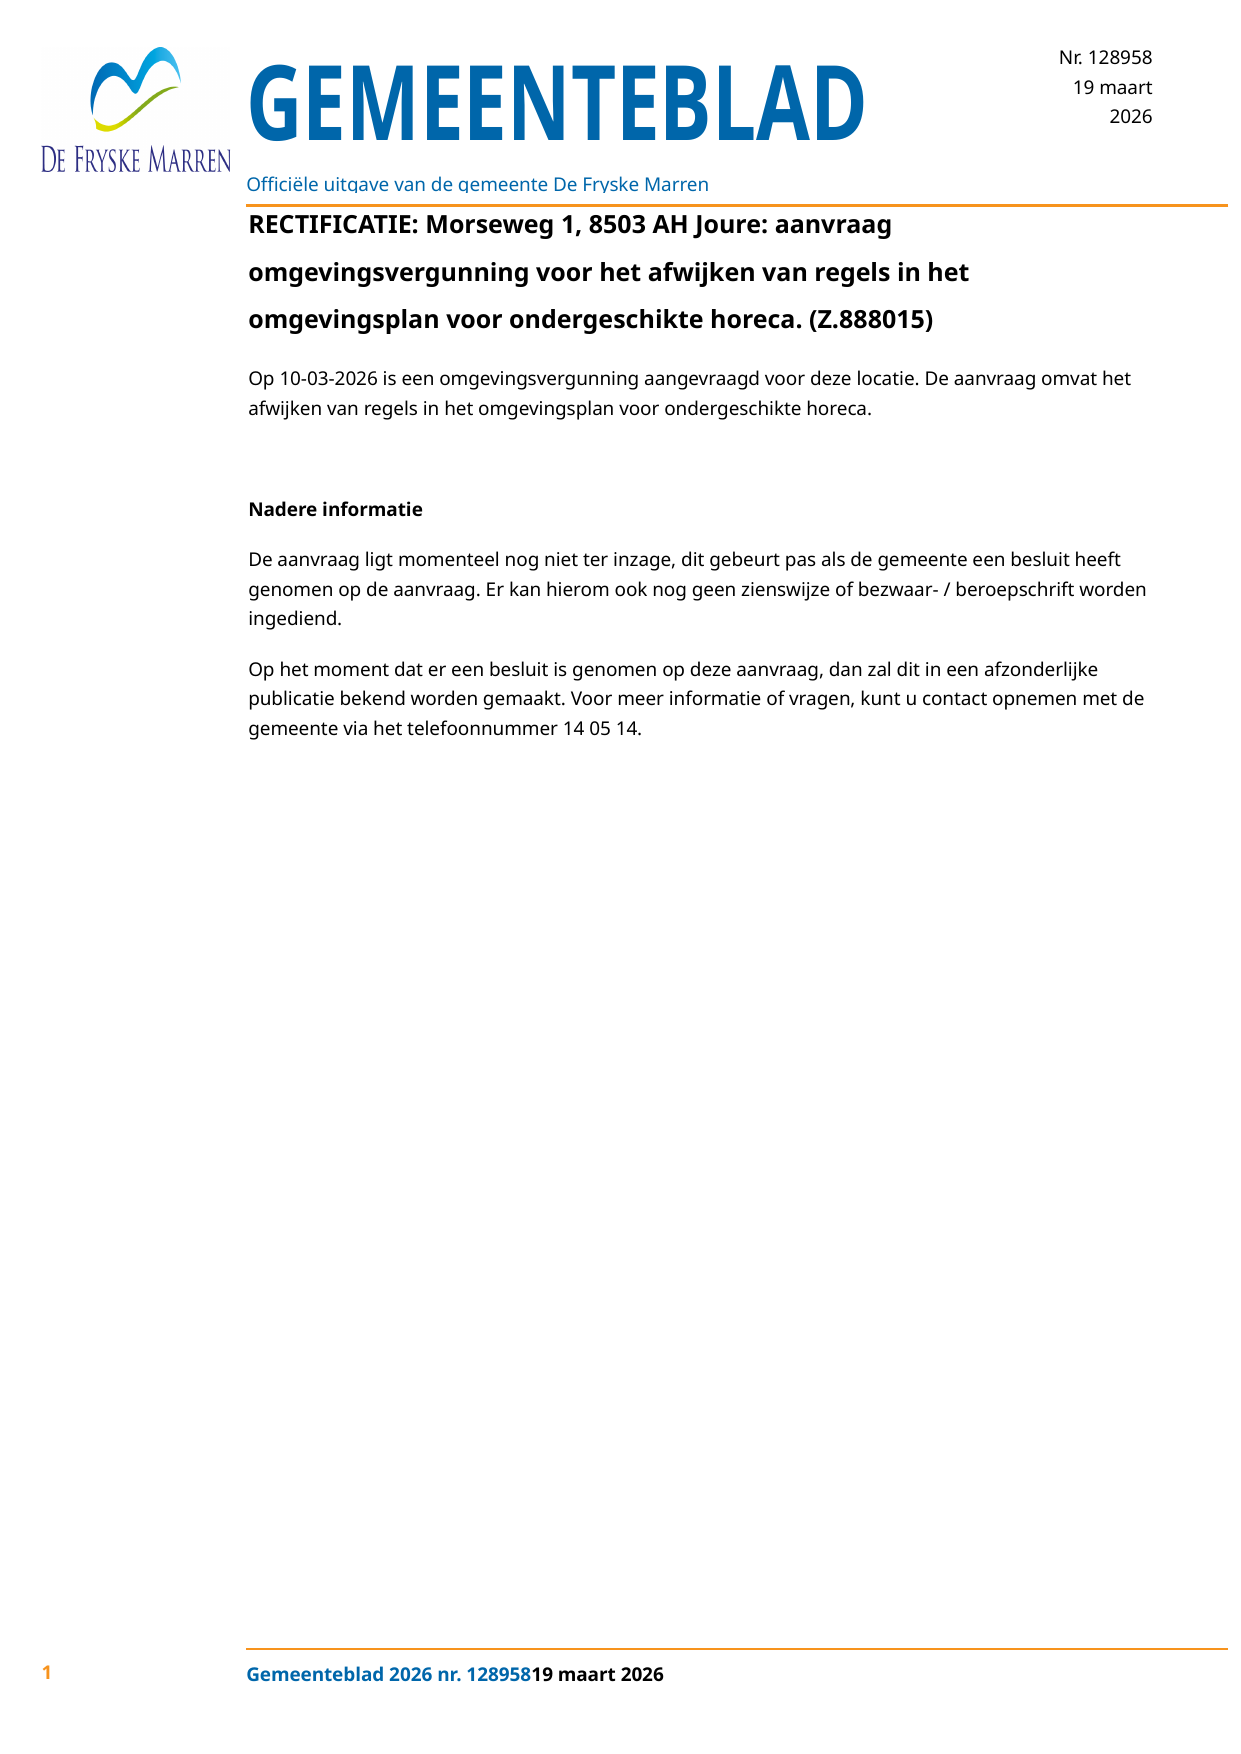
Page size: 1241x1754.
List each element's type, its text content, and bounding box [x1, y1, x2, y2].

text Op het moment dat er een besluit is genomen op deze aanvraag, dan zal dit in een afzonderlijke publicatie bekend worden gemaakt. Voor meer informatie of vragen, kunt u contact opnemen met de gemeente via het telefoonnummer 14 05 14. [248, 656, 1152, 741]
text Op 10-03-2026 is een omgevingsvergunning aangevraagd voor deze locatie. De aanvraag omvat het afwijken van regels in het omgevingsplan voor ondergeschikte horeca. [248, 366, 1152, 421]
text Nadere informatie [248, 496, 1152, 522]
picture [41, 47, 231, 172]
text RECTIFICATIE: Morseweg 1, 8503 AH Joure: aanvraag omgevingsvergunning voor het afwijken van regels in het omgevingsplan voor ondergeschikte horeca. (Z.888015) [248, 207, 1152, 336]
text De aanvraag ligt momenteel nog niet ter inzage, dit gebeurt pas als de gemeente een besluit heeft genomen op de aanvraag. Er kan hierom ook nog geen zienswijze of bezwaar- / beroepschrift worden ingediend. [248, 546, 1152, 631]
